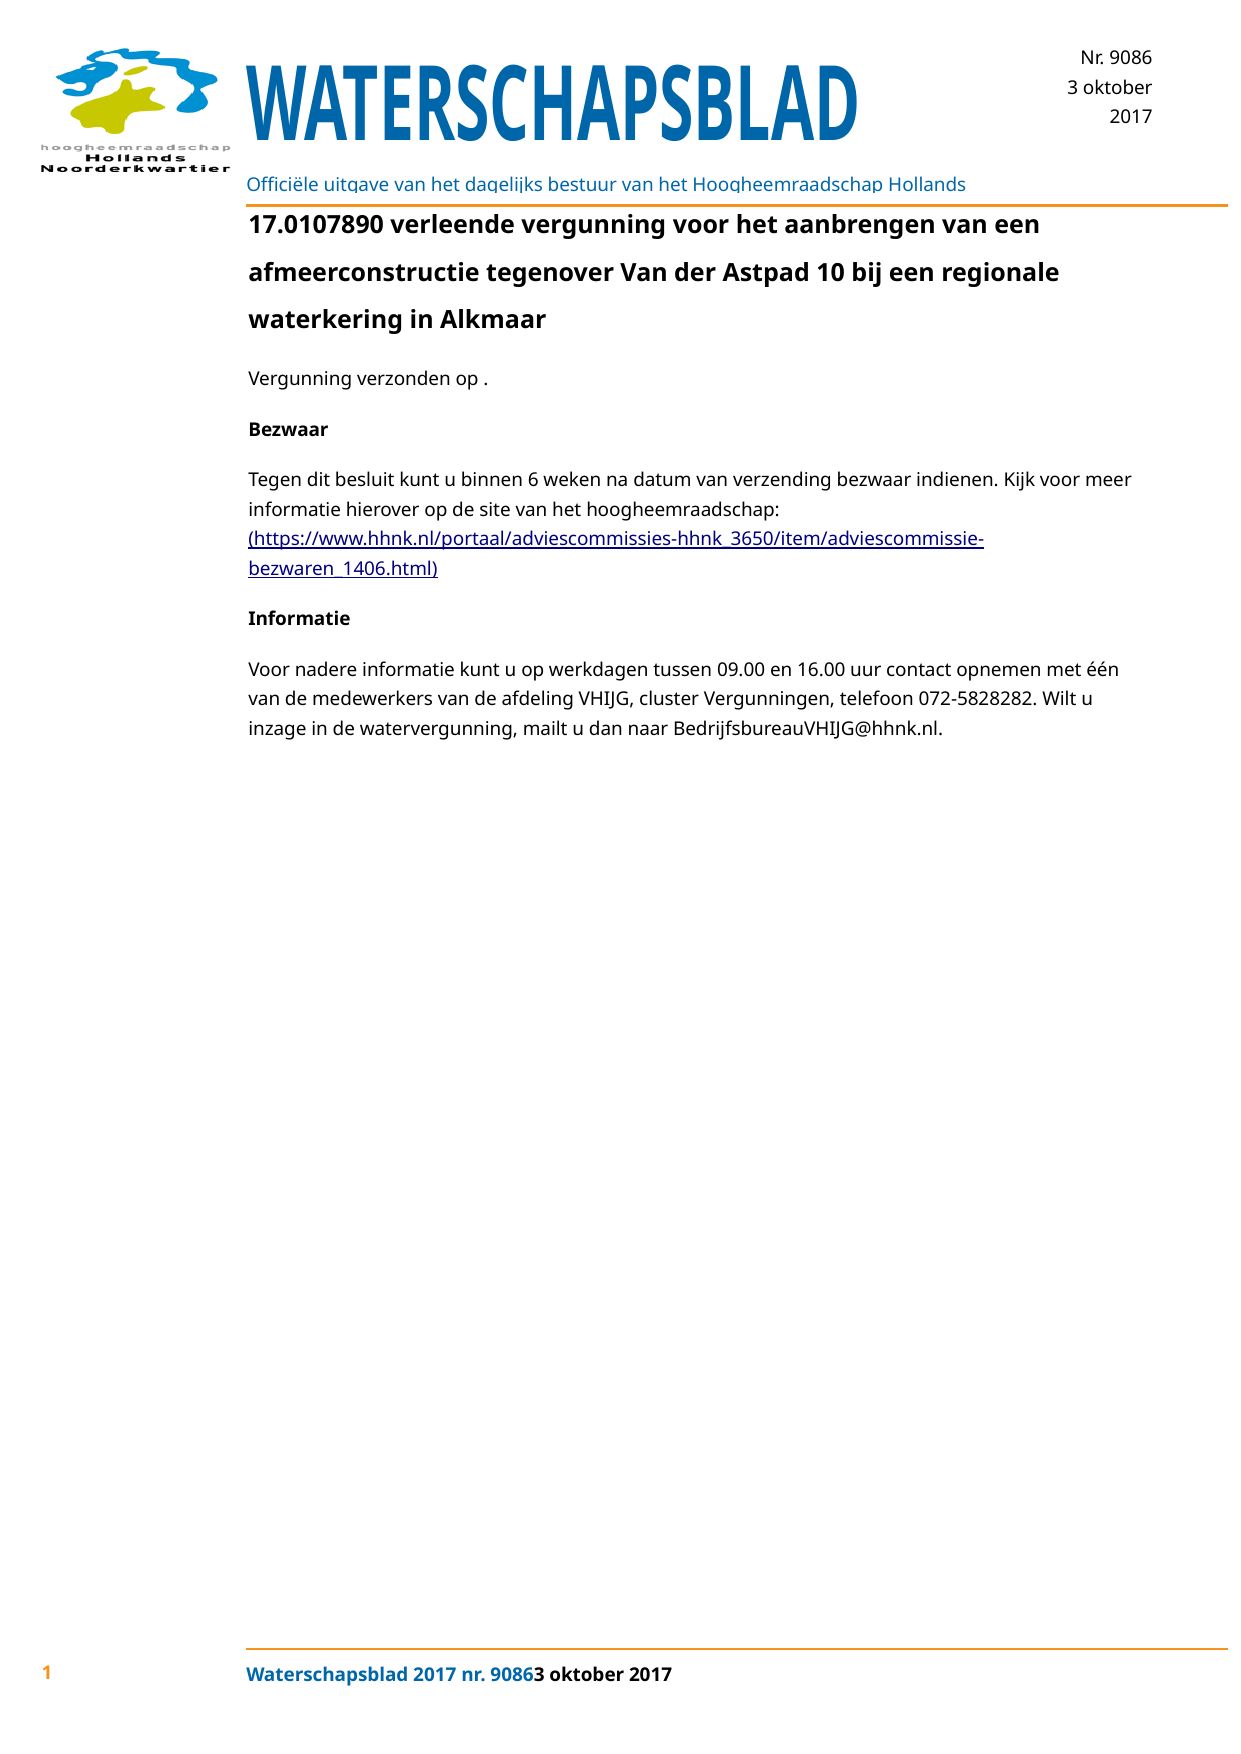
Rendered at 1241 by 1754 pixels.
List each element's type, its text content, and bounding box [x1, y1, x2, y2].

text Bezwaar [248, 416, 1152, 442]
text Informatie [248, 606, 1152, 631]
text 17.0107890 verleende vergunning voor het aanbrengen van een afmeerconstructie tegenover Van der Astpad 10 bij een regionale waterkering in Alkmaar [248, 207, 1152, 336]
text Voor nadere informatie kunt u op werkdagen tussen 09.00 en 16.00 uur contact opnemen met één van de medewerkers van de afdeling VHIJG, cluster Vergunningen, telefoon 072-5828282. Wilt u inzage in de watervergunning, mailt u dan naar BedrijfsbureauVHIJG@hhnk.nl. [248, 656, 1152, 741]
picture [41, 47, 231, 172]
text Vergunning verzonden op . [248, 366, 1152, 391]
text Tegen dit besluit kunt u binnen 6 weken na datum van verzending bezwaar indienen. Kijk voor meer informatie hierover op de site van het hoogheemraadschap: (https://www.hhnk.nl/portaal/adviescommissies-hhnk_3650/item/adviescommissie-bezwaren_1406.html) [248, 466, 1152, 581]
